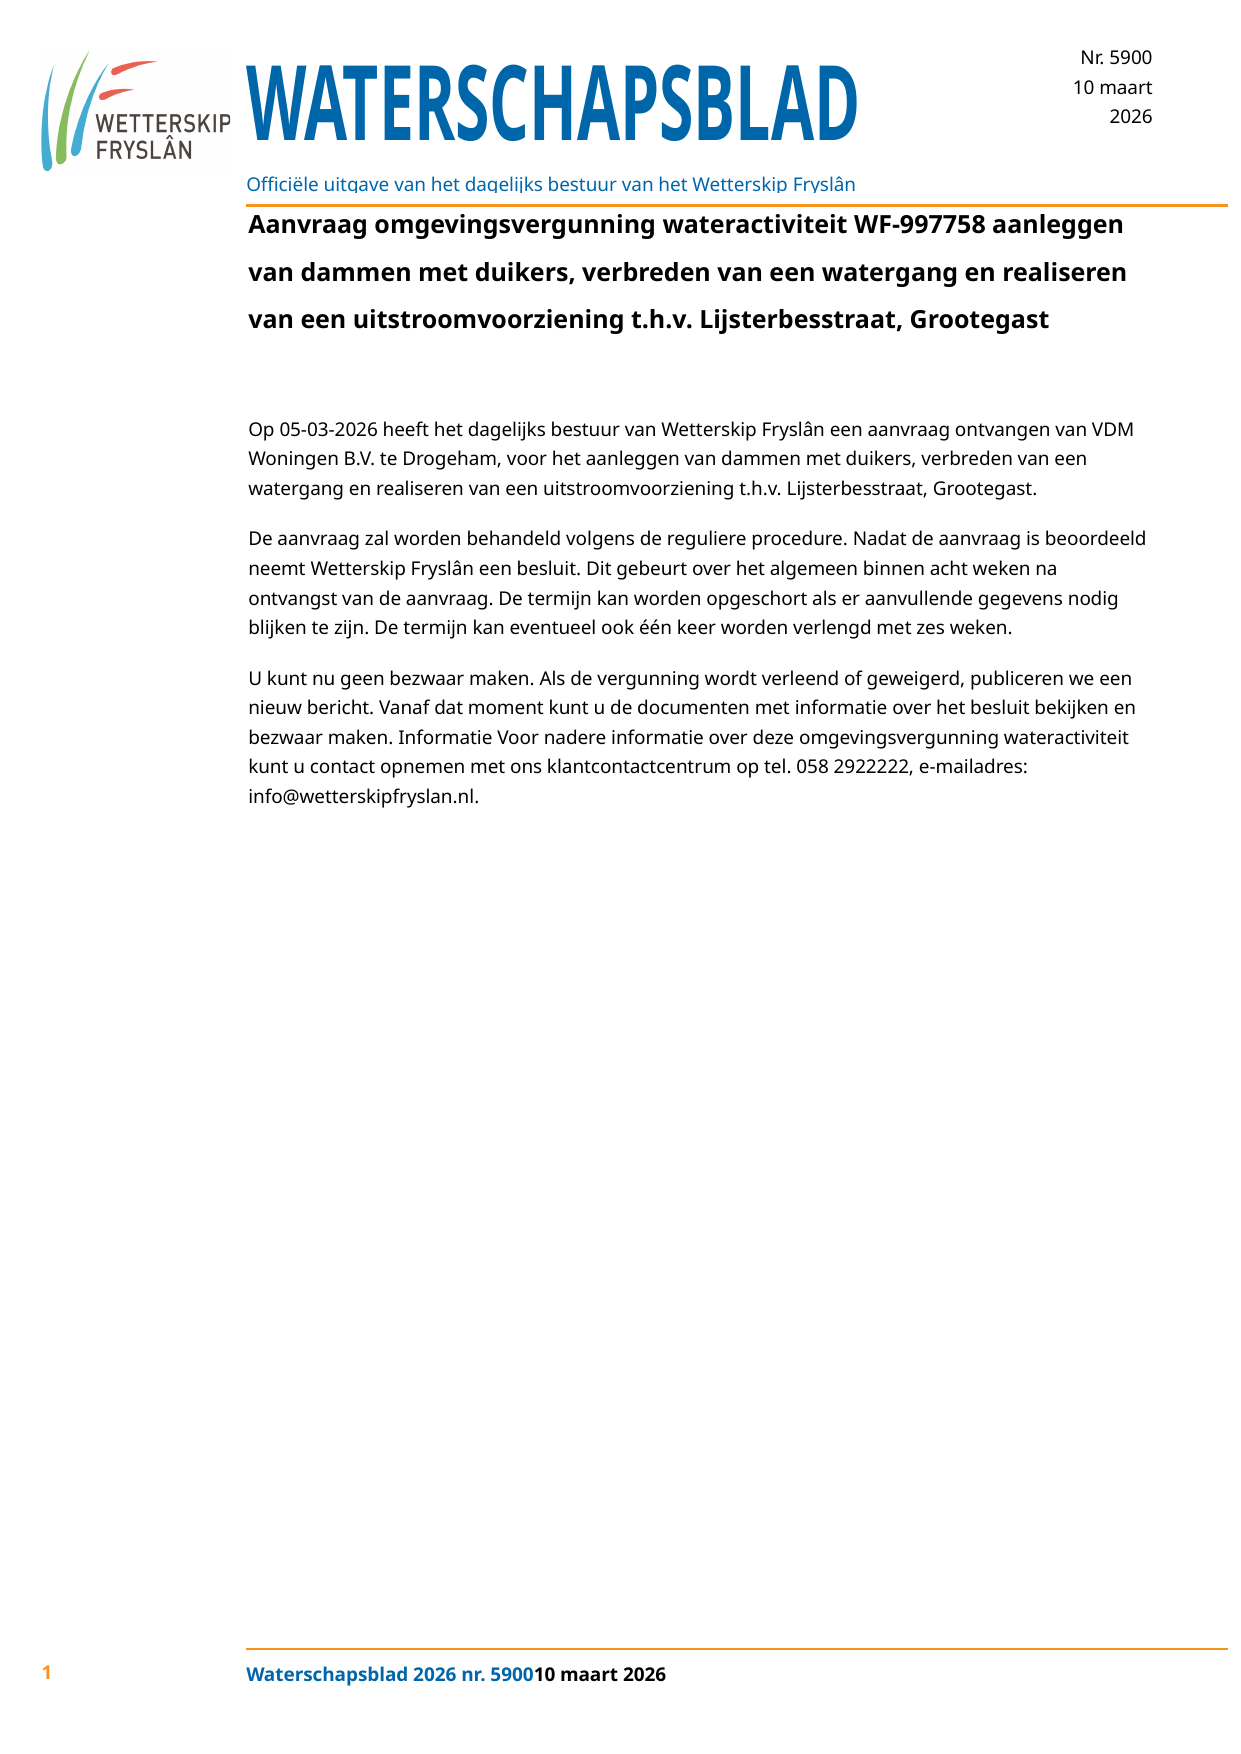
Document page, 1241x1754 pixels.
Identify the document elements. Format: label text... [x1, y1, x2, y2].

text Aanvraag omgevingsvergunning wateractiviteit WF-997758 aanleggen van dammen met duikers, verbreden van een watergang en realiseren van een uitstroomvoorziening t.h.v. Lijsterbesstraat, Grootegast [248, 207, 1152, 336]
text U kunt nu geen bezwaar maken. Als de vergunning wordt verleend of geweigerd, publiceren we een nieuw bericht. Vanaf dat moment kunt u de documenten met informatie over het besluit bekijken en bezwaar maken. Informatie Voor nadere informatie over deze omgevingsvergunning wateractiviteit kunt u contact opnemen met ons klantcontactcentrum op tel. 058 2922222, e-mailadres: info@wetterskipfryslan.nl. [248, 665, 1152, 809]
text De aanvraag zal worden behandeld volgens de reguliere procedure. Nadat de aanvraag is beoordeeld neemt Wetterskip Fryslân een besluit. Dit gebeurt over het algemeen binnen acht weken na ontvangst van de aanvraag. De termijn kan worden opgeschort als er aanvullende gegevens nodig blijken te zijn. De termijn kan eventueel ook één keer worden verlengd met zes weken. [248, 526, 1152, 640]
text Op 05-03-2026 heeft het dagelijks bestuur van Wetterskip Fryslân een aanvraag ontvangen van VDM Woningen B.V. te Drogeham, voor het aanleggen van dammen met duikers, verbreden van een watergang en realiseren van een uitstroomvoorziening t.h.v. Lijsterbesstraat, Grootegast. [248, 416, 1152, 501]
picture [41, 47, 231, 172]
